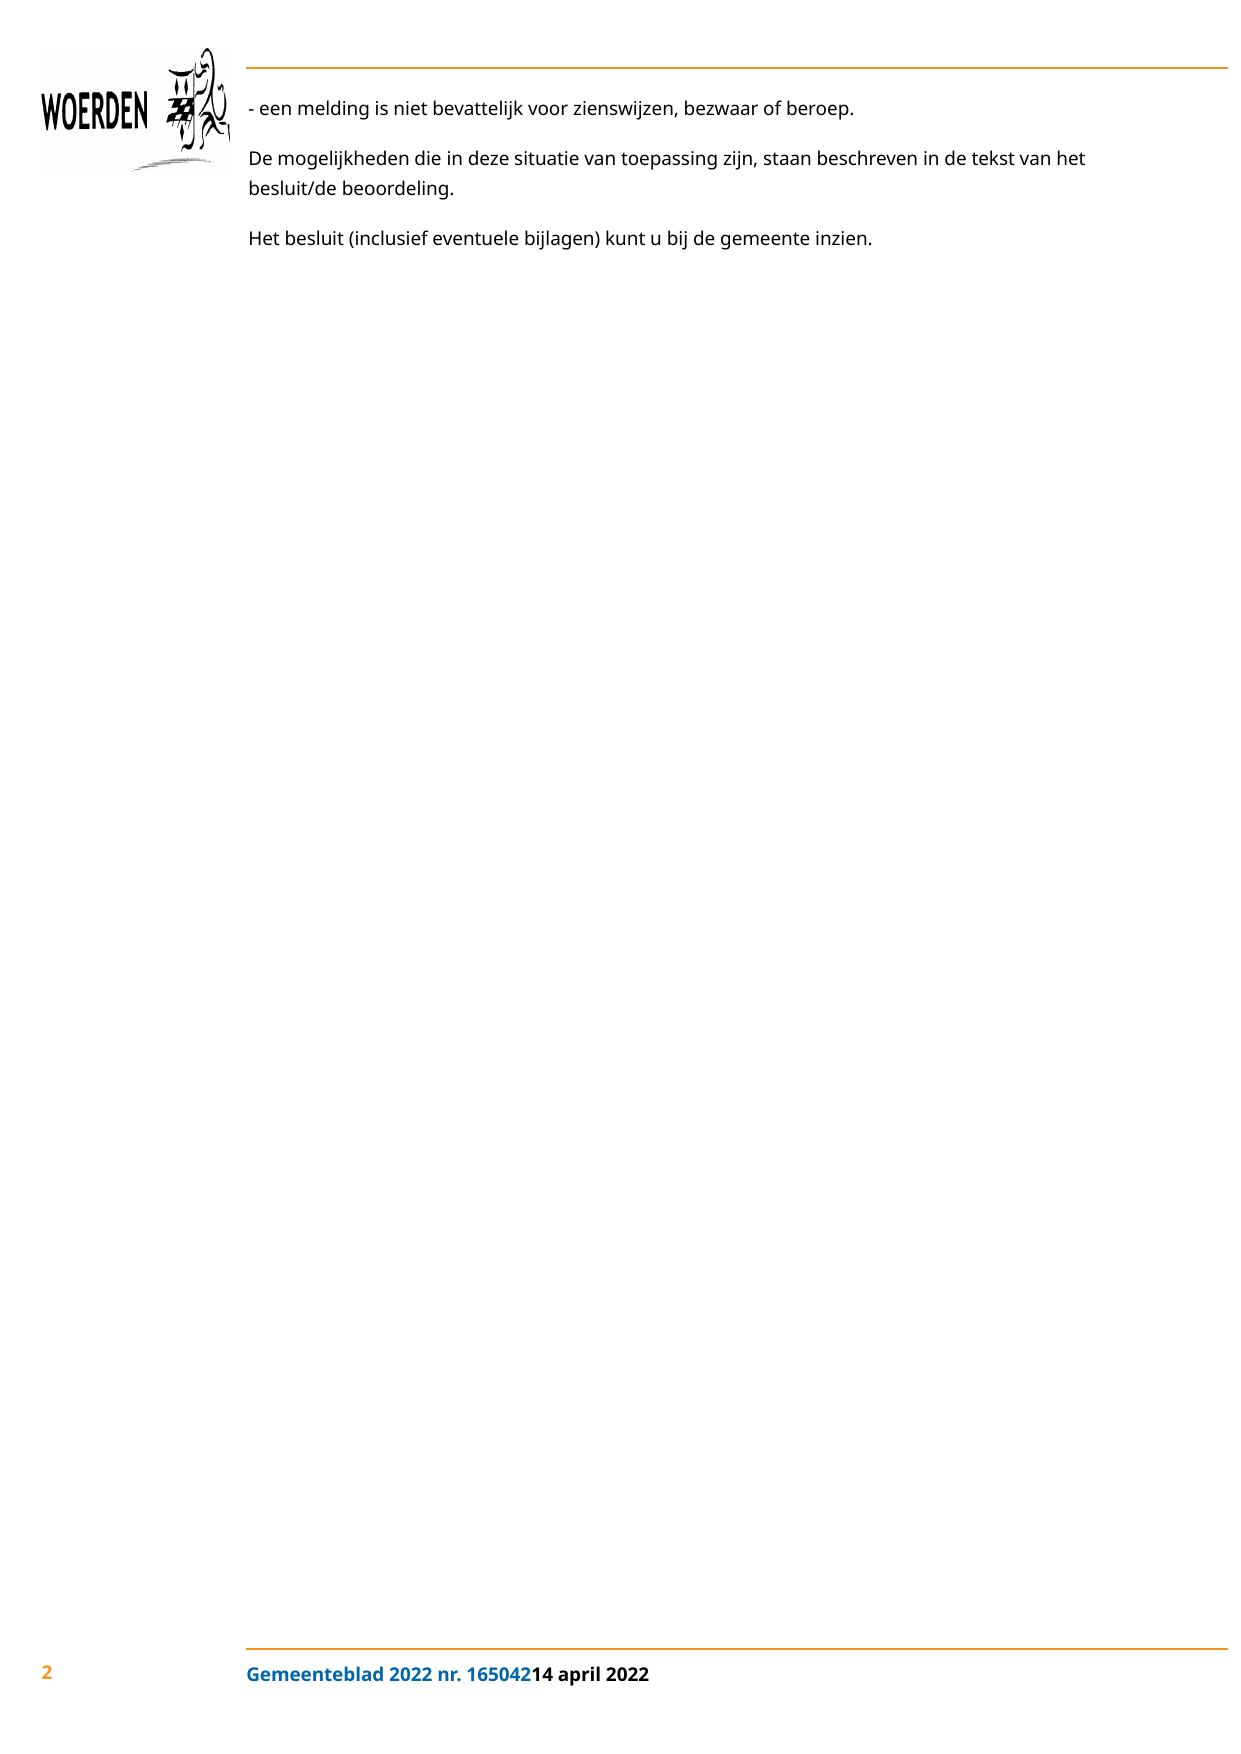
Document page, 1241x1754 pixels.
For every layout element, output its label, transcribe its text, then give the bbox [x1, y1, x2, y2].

text De mogelijkheden die in deze situatie van toepassing zijn, staan beschreven in de tekst van het besluit/de beoordeling. [248, 145, 1152, 201]
picture [41, 47, 231, 172]
text - een melding is niet bevattelijk voor zienswijzen, bezwaar of beroep. [248, 95, 1152, 121]
text Het besluit (inclusief eventuele bijlagen) kunt u bij de gemeente inzien. [248, 225, 1152, 251]
